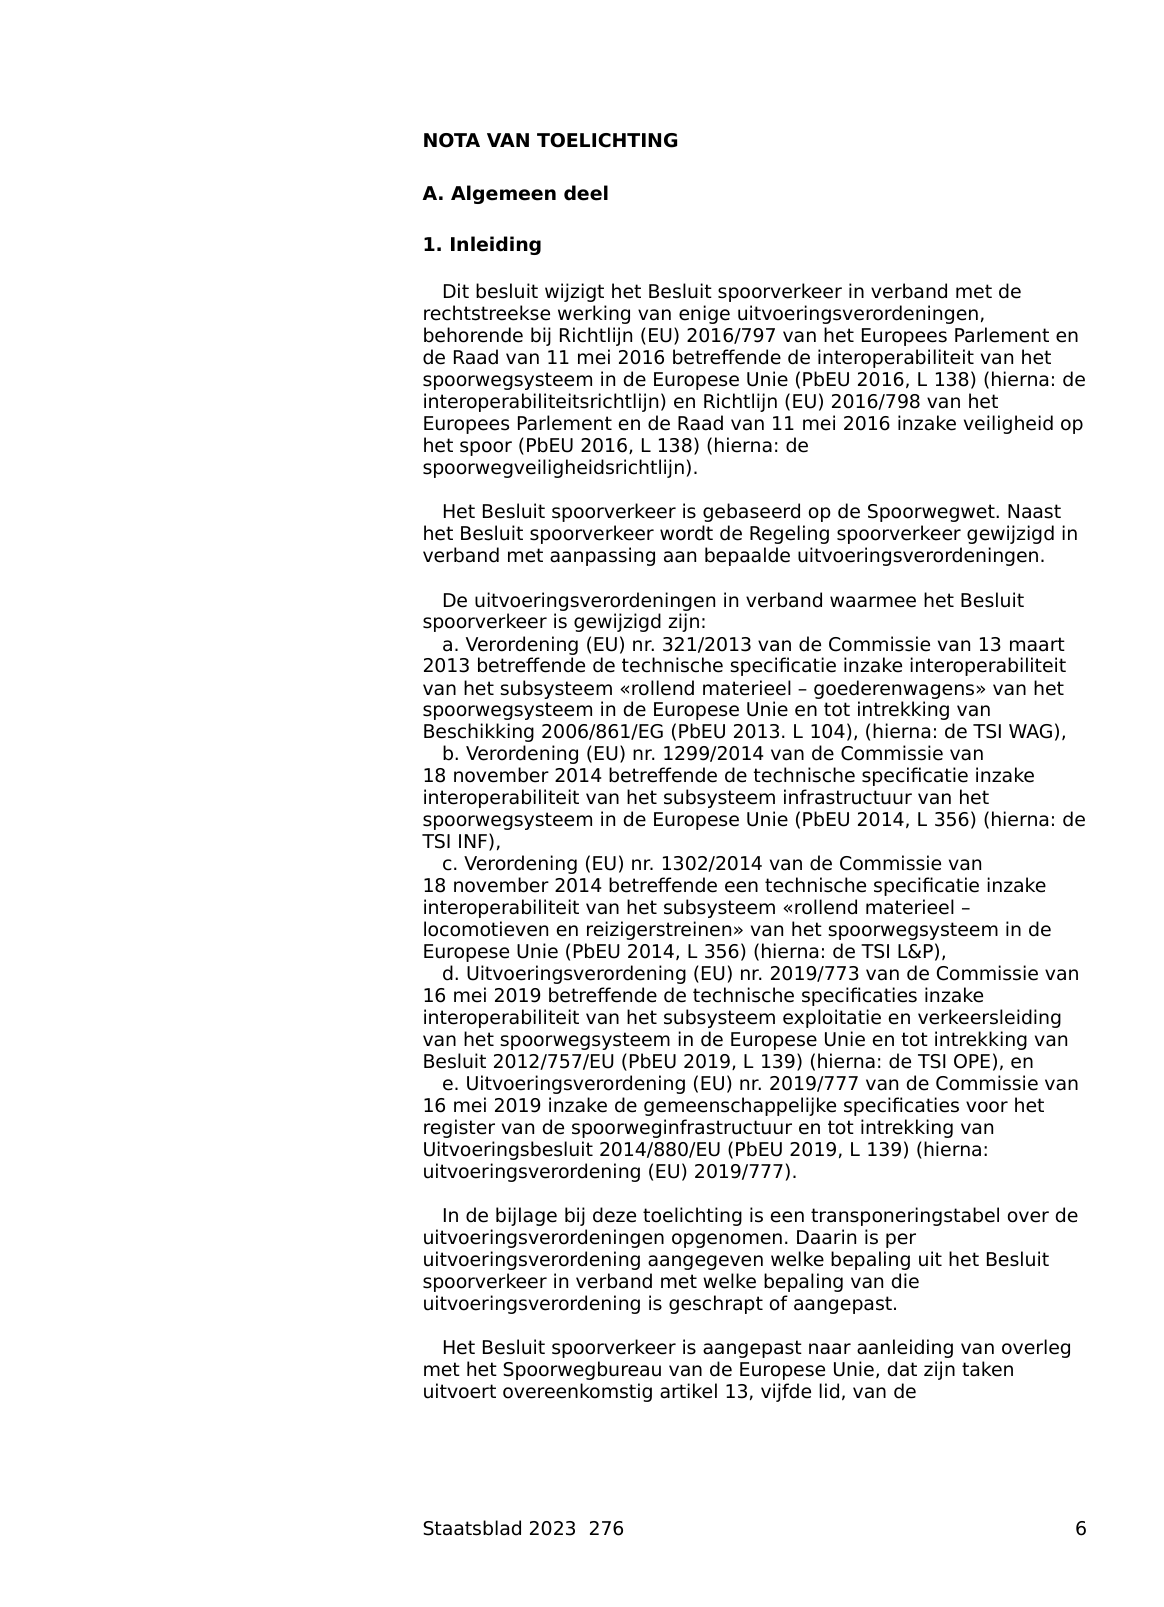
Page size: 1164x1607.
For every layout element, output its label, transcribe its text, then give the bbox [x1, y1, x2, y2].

text In de bijlage bij deze toelichting is een transponeringstabel over de uitvoeringsverordeningen opgenomen. Daarin is per uitvoeringsverordening aangegeven welke bepaling uit het Besluit spoorverkeer in verband met welke bepaling van die uitvoeringsverordening is geschrapt of aangepast. [422, 1205, 1087, 1315]
subtitle NOTA VAN TOELICHTING [422, 130, 1087, 152]
text b. Verordening (EU) nr. 1299/2014 van de Commissie van 18 november 2014 betreffende de technische specificatie inzake interoperabiliteit van het subsysteem infrastructuur van het spoorwegsysteem in de Europese Unie (PbEU 2014, L 356) (hierna: de TSI INF), [422, 743, 1087, 853]
text d. Uitvoeringsverordening (EU) nr. 2019/773 van de Commissie van 16 mei 2019 betreffende de technische specificaties inzake interoperabiliteit van het subsysteem exploitatie en verkeersleiding van het spoorwegsysteem in de Europese Unie en tot intrekking van Besluit 2012/757/EU (PbEU 2019, L 139) (hierna: de TSI OPE), en [422, 963, 1087, 1073]
subtitle A. Algemeen deel [422, 182, 1087, 204]
text c. Verordening (EU) nr. 1302/2014 van de Commissie van 18 november 2014 betreffende een technische specificatie inzake interoperabiliteit van het subsysteem «rollend materieel – locomotieven en reizigerstreinen» van het spoorwegsysteem in de Europese Unie (PbEU 2014, L 356) (hierna: de TSI L&P), [422, 853, 1087, 963]
text Dit besluit wijzigt het Besluit spoorverkeer in verband met de rechtstreekse werking van enige uitvoeringsverordeningen, behorende bij Richtlijn (EU) 2016/797 van het Europees Parlement en de Raad van 11 mei 2016 betreffende de interoperabiliteit van het spoorwegsysteem in de Europese Unie (PbEU 2016, L 138) (hierna: de interoperabiliteitsrichtlijn) en Richtlijn (EU) 2016/798 van het Europees Parlement en de Raad van 11 mei 2016 inzake veiligheid op het spoor (PbEU 2016, L 138) (hierna: de spoorwegveiligheidsrichtlijn). [422, 281, 1087, 479]
text De uitvoeringsverordeningen in verband waarmee het Besluit spoorverkeer is gewijzigd zijn: [422, 589, 1087, 633]
text Het Besluit spoorverkeer is aangepast naar aanleiding van overleg met het Spoorwegbureau van de Europese Unie, dat zijn taken uitvoert overeenkomstig artikel 13, vijfde lid, van de [422, 1337, 1087, 1403]
subtitle 1. Inleiding [422, 234, 1087, 256]
text Het Besluit spoorverkeer is gebaseerd op de Spoorwegwet. Naast het Besluit spoorverkeer wordt de Regeling spoorverkeer gewijzigd in verband met aanpassing aan bepaalde uitvoeringsverordeningen. [422, 501, 1087, 567]
text a. Verordening (EU) nr. 321/2013 van de Commissie van 13 maart 2013 betreffende de technische specificatie inzake interoperabiliteit van het subsysteem «rollend materieel – goederenwagens» van het spoorwegsysteem in de Europese Unie en tot intrekking van Beschikking 2006/861/EG (PbEU 2013. L 104), (hierna: de TSI WAG), [422, 633, 1087, 743]
text e. Uitvoeringsverordening (EU) nr. 2019/777 van de Commissie van 16 mei 2019 inzake de gemeenschappelijke specificaties voor het register van de spoorweginfrastructuur en tot intrekking van Uitvoeringsbesluit 2014/880/EU (PbEU 2019, L 139) (hierna: uitvoeringsverordening (EU) 2019/777). [422, 1073, 1087, 1183]
